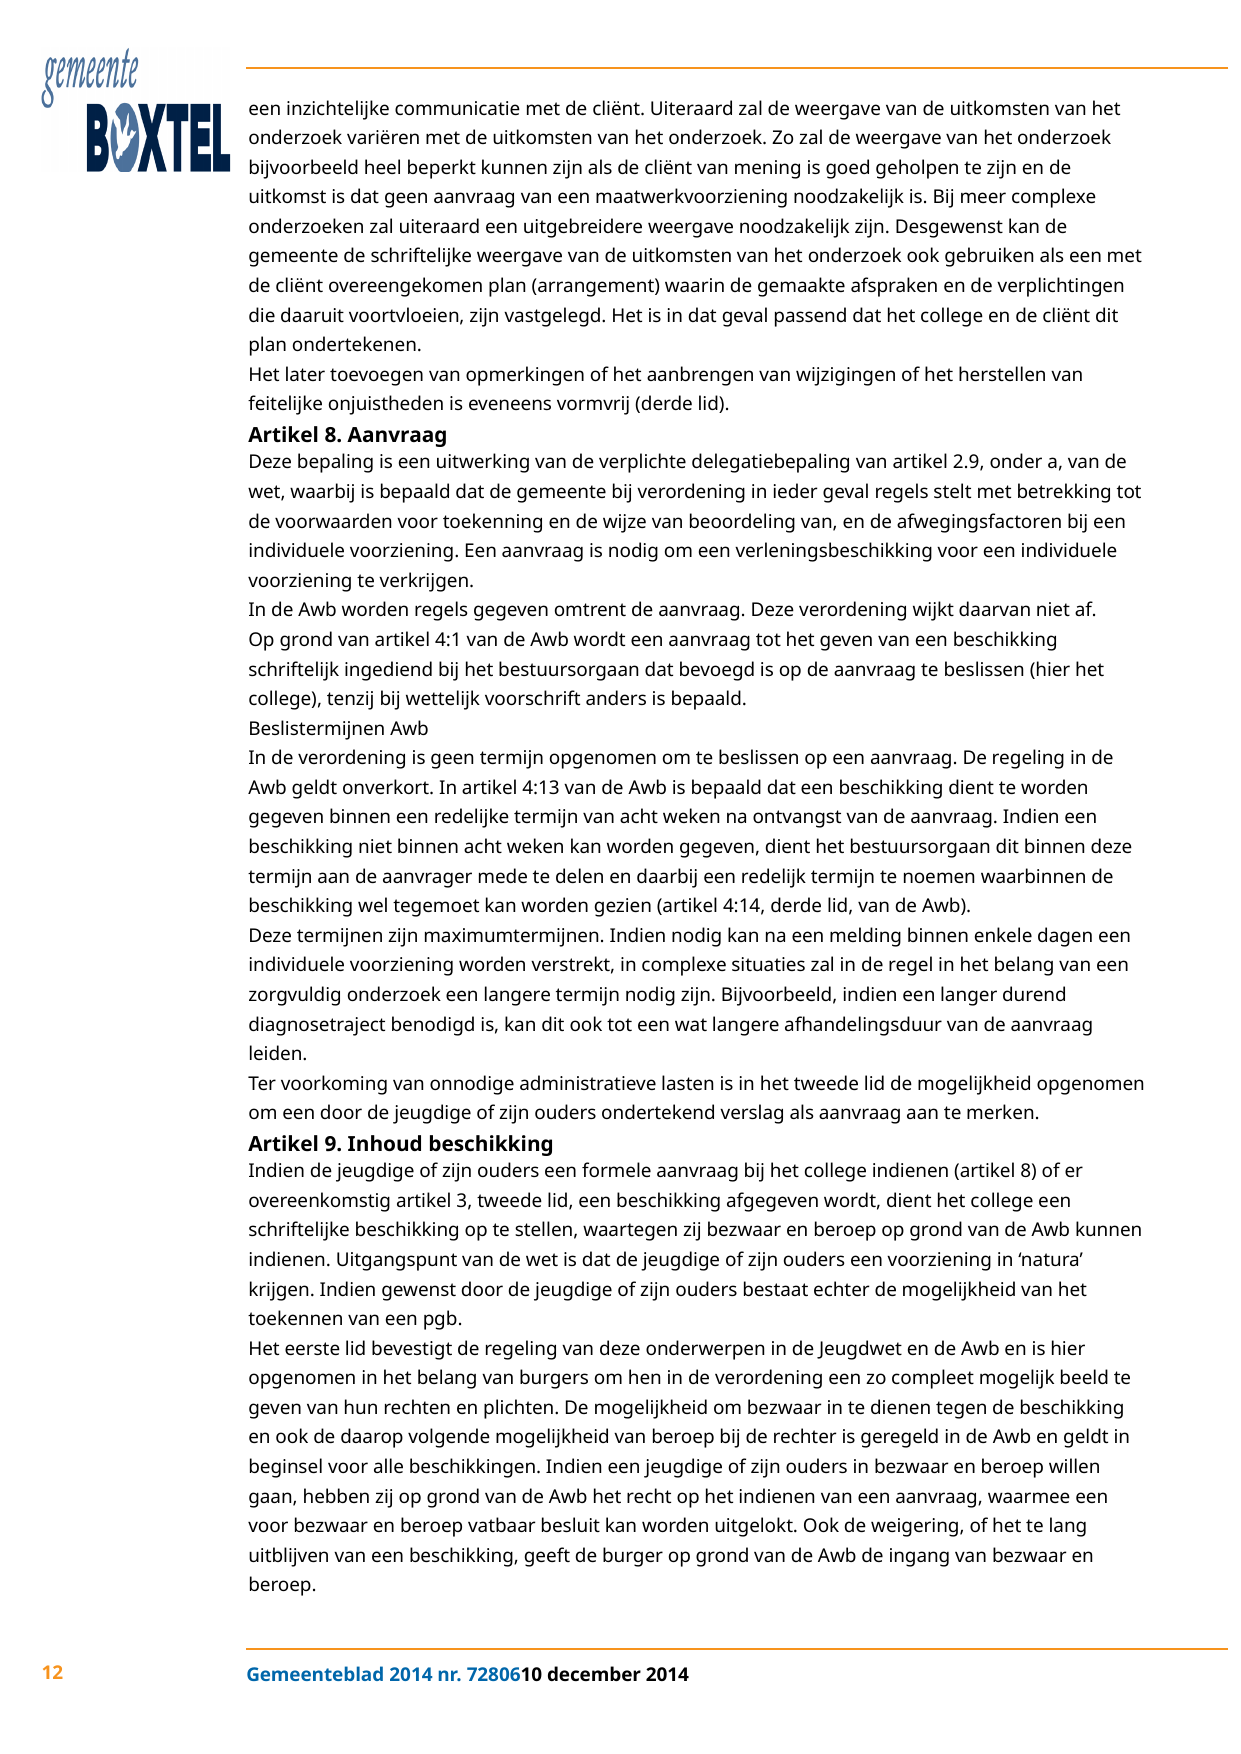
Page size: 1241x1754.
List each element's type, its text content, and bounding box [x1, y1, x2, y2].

text Deze bepaling is een uitwerking van de verplichte delegatiebepaling van artikel 2.9, onder a, van de wet, waarbij is bepaald dat de gemeente bij verordening in ieder geval regels stelt met betrekking tot de voorwaarden voor toekenning en de wijze van beoordeling van, en de afwegingsfactoren bij een individuele voorziening. Een aanvraag is nodig om een verleningsbeschikking voor een individuele voorziening te verkrijgen. [248, 449, 1152, 593]
text Artikel 9. Inhoud beschikking [248, 1129, 1152, 1157]
text een inzichtelijke communicatie met de cliënt. Uiteraard zal de weergave van de uitkomsten van het onderzoek variëren met de uitkomsten van het onderzoek. Zo zal de weergave van het onderzoek bijvoorbeeld heel beperkt kunnen zijn als de cliënt van mening is goed geholpen te zijn en de uitkomst is dat geen aanvraag van een maatwerkvoorziening noodzakelijk is. Bij meer complexe onderzoeken zal uiteraard een uitgebreidere weergave noodzakelijk zijn. Desgewenst kan de gemeente de schriftelijke weergave van de uitkomsten van het onderzoek ook gebruiken als een met de cliënt overeengekomen plan (arrangement) waarin de gemaakte afspraken en de verplichtingen die daaruit voortvloeien, zijn vastgelegd. Het is in dat geval passend dat het college en de cliënt dit plan ondertekenen. [248, 95, 1152, 357]
text Ter voorkoming van onnodige administratieve lasten is in het tweede lid de mogelijkheid opgenomen om een door de jeugdige of zijn ouders ondertekend verslag als aanvraag aan te merken. [248, 1070, 1152, 1125]
text Beslistermijnen Awb [248, 715, 1152, 741]
text In de verordening is geen termijn opgenomen om te beslissen op een aanvraag. De regeling in de Awb geldt onverkort. In artikel 4:13 van de Awb is bepaald dat een beschikking dient te worden gegeven binnen een redelijke termijn van acht weken na ontvangst van de aanvraag. Indien een beschikking niet binnen acht weken kan worden gegeven, dient het bestuursorgaan dit binnen deze termijn aan de aanvrager mede te delen en daarbij een redelijk termijn te noemen waarbinnen de beschikking wel tegemoet kan worden gezien (artikel 4:14, derde lid, van de Awb). [248, 744, 1152, 918]
picture [41, 47, 231, 172]
text Deze termijnen zijn maximumtermijnen. Indien nodig kan na een melding binnen enkele dagen een individuele voorziening worden verstrekt, in complexe situaties zal in de regel in het belang van een zorgvuldig onderzoek een langere termijn nodig zijn. Bijvoorbeeld, indien een langer durend diagnosetraject benodigd is, kan dit ook tot een wat langere afhandelingsduur van de aanvraag leiden. [248, 922, 1152, 1066]
text Indien de jeugdige of zijn ouders een formele aanvraag bij het college indienen (artikel 8) of er overeenkomstig artikel 3, tweede lid, een beschikking afgegeven wordt, dient het college een schriftelijke beschikking op te stellen, waartegen zij bezwaar en beroep op grond van de Awb kunnen indienen. Uitgangspunt van de wet is dat de jeugdige of zijn ouders een voorziening in ‘natura’ krijgen. Indien gewenst door de jeugdige of zijn ouders bestaat echter de mogelijkheid van het toekennen van een pgb. [248, 1157, 1152, 1331]
text Het eerste lid bevestigt de regeling van deze onderwerpen in de Jeugdwet en de Awb en is hier opgenomen in het belang van burgers om hen in de verordening een zo compleet mogelijk beeld te geven van hun rechten en plichten. De mogelijkheid om bezwaar in te dienen tegen de beschikking en ook de daarop volgende mogelijkheid van beroep bij de rechter is geregeld in de Awb en geldt in beginsel voor alle beschikkingen. Indien een jeugdige of zijn ouders in bezwaar en beroep willen gaan, hebben zij op grond van de Awb het recht op het indienen van een aanvraag, waarmee een voor bezwaar en beroep vatbaar besluit kan worden uitgelokt. Ook de weigering, of het te lang uitblijven van een beschikking, geeft de burger op grond van de Awb de ingang van bezwaar en beroep. [248, 1335, 1152, 1597]
text Op grond van artikel 4:1 van de Awb wordt een aanvraag tot het geven van een beschikking schriftelijk ingediend bij het bestuursorgaan dat bevoegd is op de aanvraag te beslissen (hier het college), tenzij bij wettelijk voorschrift anders is bepaald. [248, 626, 1152, 711]
text Artikel 8. Aanvraag [248, 420, 1152, 449]
text In de Awb worden regels gegeven omtrent de aanvraag. Deze verordening wijkt daarvan niet af. [248, 597, 1152, 622]
text Het later toevoegen van opmerkingen of het aanbrengen van wijzigingen of het herstellen van feitelijke onjuistheden is eveneens vormvrij (derde lid). [248, 361, 1152, 416]
